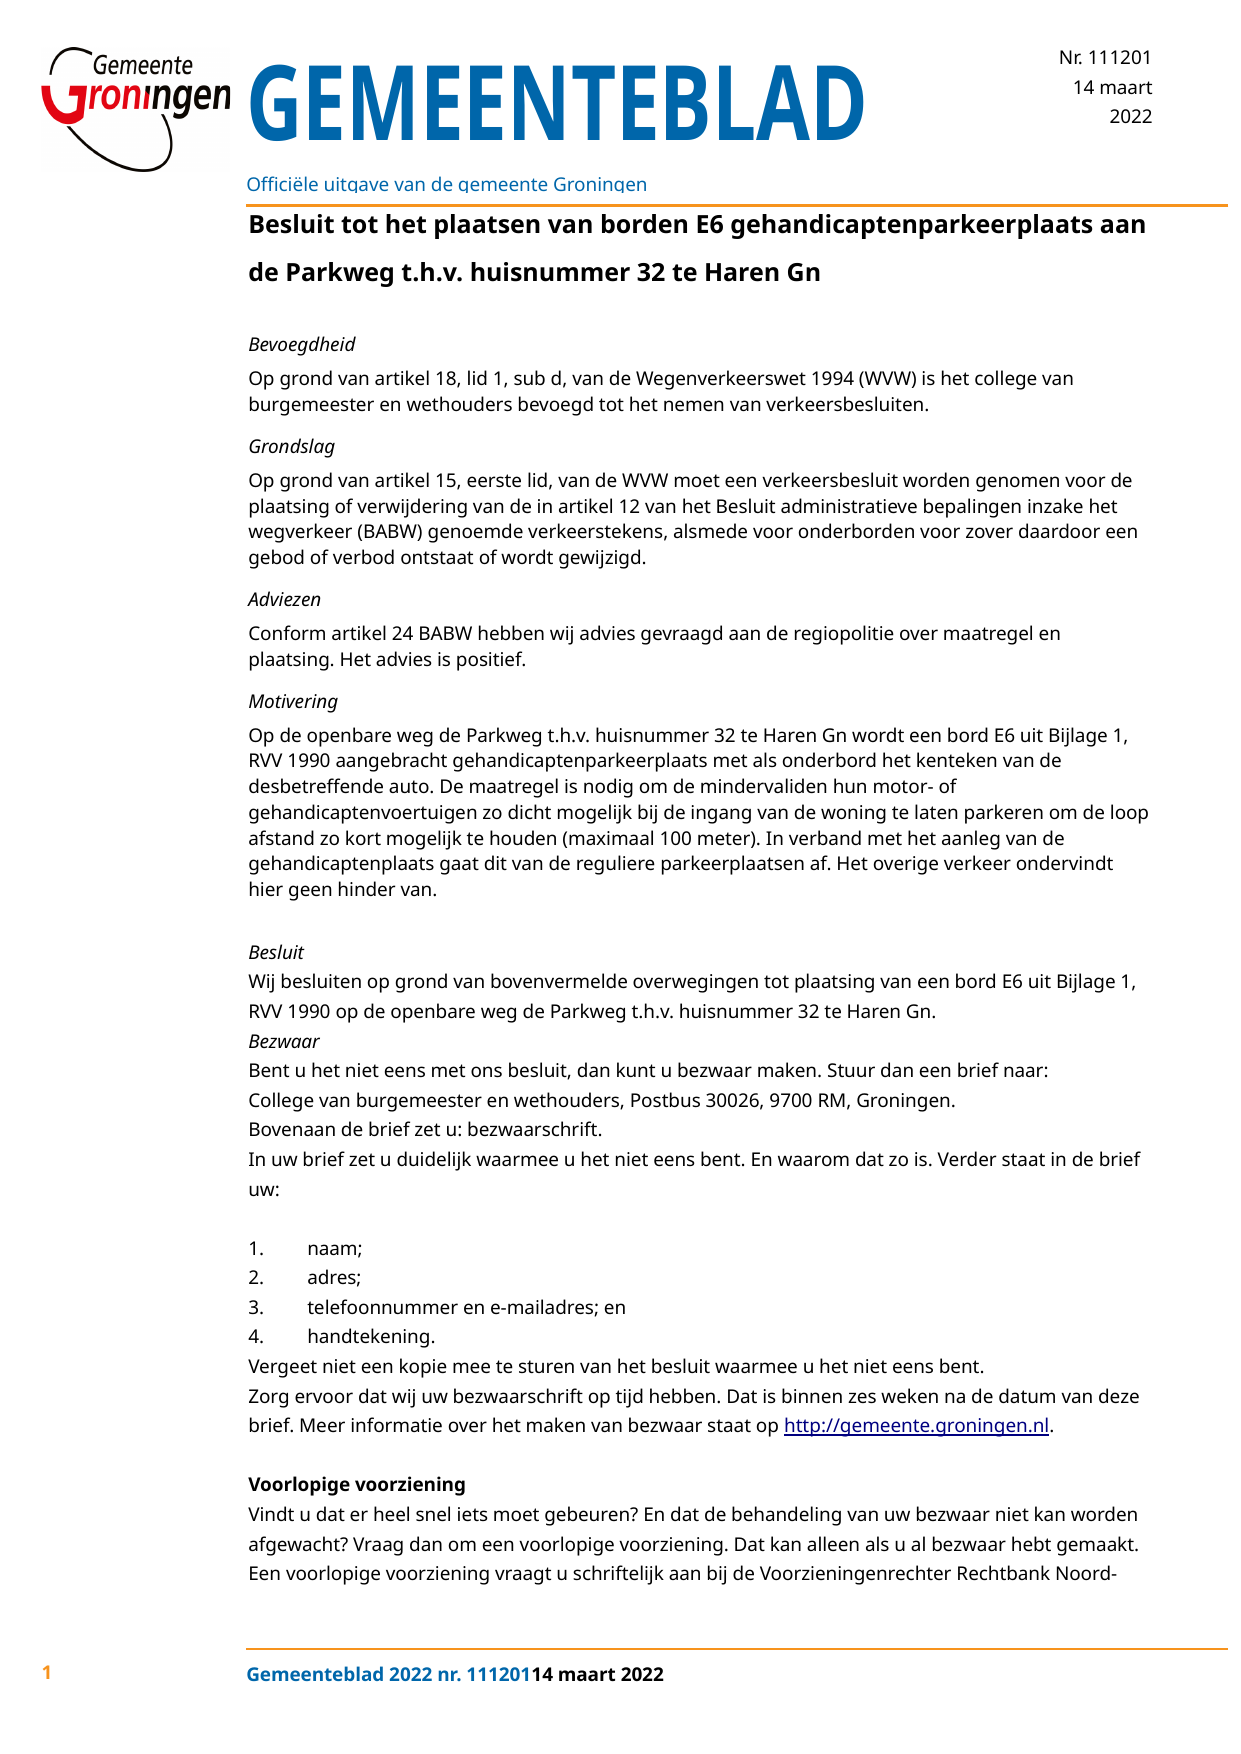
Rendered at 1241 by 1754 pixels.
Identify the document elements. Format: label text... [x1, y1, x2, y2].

text Zorg ervoor dat wij uw bezwaarschrift op tijd hebben. Dat is binnen zes weken na de datum van deze brief. Meer informatie over het maken van bezwaar staat op http://gemeente.groningen.nl. [248, 1383, 1152, 1438]
text Bent u het niet eens met ons besluit, dan kunt u bezwaar maken. Stuur dan een brief naar: [248, 1057, 1152, 1083]
text Vindt u dat er heel snel iets moet gebeuren? En dat de behandeling van uw bezwaar niet kan worden afgewacht? Vraag dan om een voorlopige voorziening. Dat kan alleen als u al bezwaar hebt gemaakt. Een voorlopige voorziening vraagt u schriftelijk aan bij de Voorzieningenrechter Rechtbank Noord- [248, 1501, 1152, 1586]
text In uw brief zet u duidelijk waarmee u het niet eens bent. En waarom dat zo is. Verder staat in de brief uw: [248, 1146, 1152, 1201]
text Besluit [248, 939, 1152, 965]
text Adviezen [248, 586, 1152, 612]
text Motivering [248, 688, 1152, 714]
text Conform artikel 24 BABW hebben wij advies gevraagd aan de regiopolitie over maatregel en plaatsing. Het advies is positief. [248, 620, 1152, 672]
text Voorlopige voorziening [248, 1472, 1152, 1497]
text Bezwaar [248, 1028, 1152, 1053]
text Vergeet niet een kopie mee te sturen van het besluit waarmee u het niet eens bent. [248, 1353, 1152, 1379]
text Op grond van artikel 15, eerste lid, van de WVW moet een verkeersbesluit worden genomen voor de plaatsing of verwijdering van de in artikel 12 van het Besluit administratieve bepalingen inzake het wegverkeer (BABW) genoemde verkeerstekens, alsmede voor onderborden voor zover daardoor een gebod of verbod ontstaat of wordt gewijzigd. [248, 467, 1152, 570]
text Bovenaan de brief zet u: bezwaarschrift. [248, 1117, 1152, 1142]
list naam; [248, 1235, 1152, 1261]
text Grondslag [248, 433, 1152, 459]
text Op de openbare weg de Parkweg t.h.v. huisnummer 32 te Haren Gn wordt een bord E6 uit Bijlage 1, RVV 1990 aangebracht gehandicaptenparkeerplaats met als onderbord het kenteken van de desbetreffende auto. De maatregel is nodig om de mindervaliden hun motor- of gehandicaptenvoertuigen zo dicht mogelijk bij de ingang van de woning te laten parkeren om de loop afstand zo kort mogelijk te houden (maximaal 100 meter). In verband met het aanleg van de gehandicaptenplaats gaat dit van de reguliere parkeerplaatsen af. Het overige verkeer ondervindt hier geen hinder van. [248, 722, 1152, 902]
list telefoonnummer en e-mailadres; en [248, 1294, 1152, 1320]
list adres; [248, 1264, 1152, 1290]
picture [41, 47, 231, 172]
text Op grond van artikel 18, lid 1, sub d, van de Wegenverkeerswet 1994 (WVW) is het college van burgemeester en wethouders bevoegd tot het nemen van verkeersbesluiten. [248, 366, 1152, 417]
text Wij besluiten op grond van bovenvermelde overwegingen tot plaatsing van een bord E6 uit Bijlage 1, RVV 1990 op de openbare weg de Parkweg t.h.v. huisnummer 32 te Haren Gn. [248, 969, 1152, 1024]
text Besluit tot het plaatsen van borden E6 gehandicaptenparkeerplaats aan de Parkweg t.h.v. huisnummer 32 te Haren Gn [248, 207, 1152, 288]
list handtekening. [248, 1324, 1152, 1349]
text College van burgemeester en wethouders, Postbus 30026, 9700 RM, Groningen. [248, 1087, 1152, 1113]
text Bevoegdheid [248, 331, 1152, 357]
